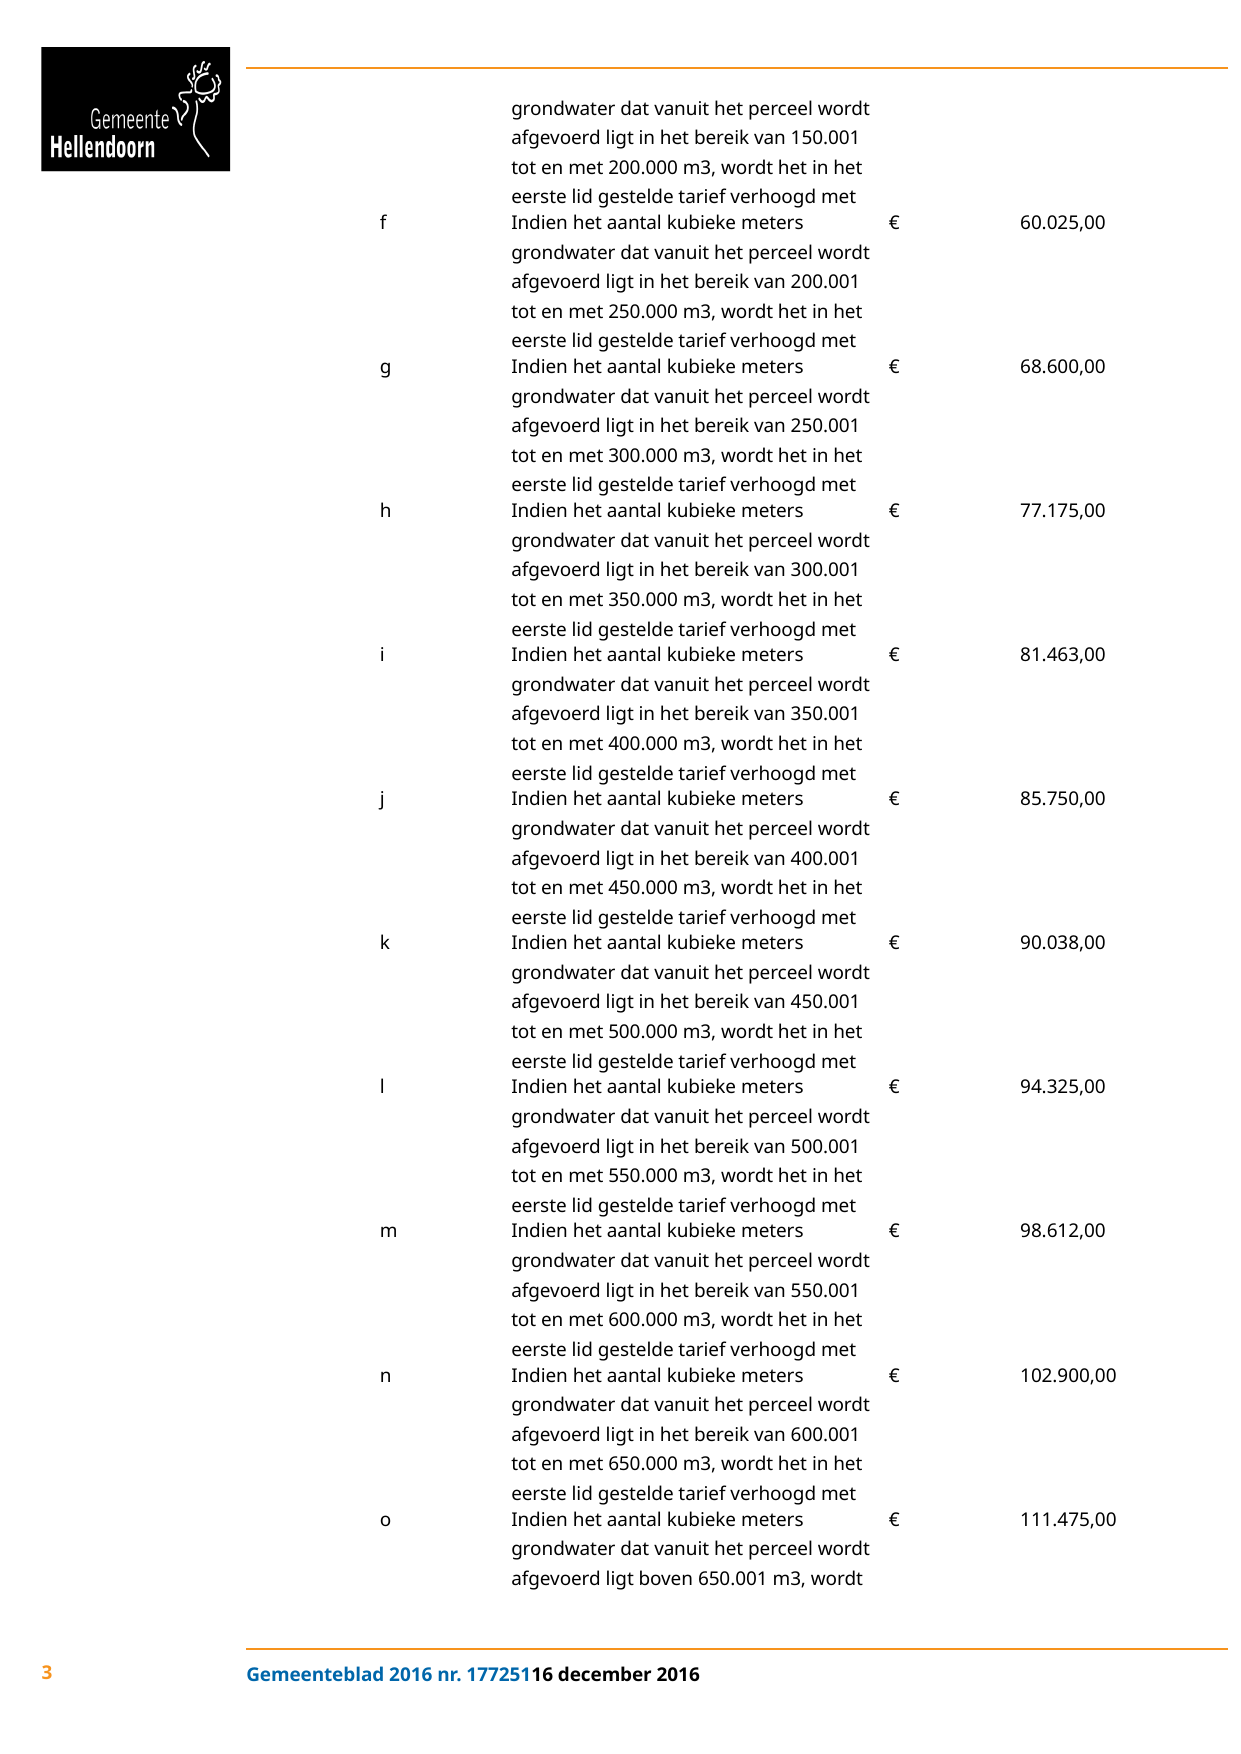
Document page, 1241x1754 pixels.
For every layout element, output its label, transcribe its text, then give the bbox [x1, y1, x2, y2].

table_cell 77.175,00 [1020, 498, 1152, 641]
table_cell grondwater dat vanuit het perceel wordt afgevoerd ligt in het bereik van 150.001 tot en met 200.000 m3, wordt het in het eerste lid gestelde tarief verhoogd met [511, 95, 888, 209]
table_cell [248, 1362, 379, 1506]
table_cell 60.025,00 [1020, 209, 1152, 353]
table_cell [248, 1218, 379, 1362]
table_cell Indien het aantal kubieke meters grondwater dat vanuit het perceel wordt afgevoerd ligt in het bereik van 300.001 tot en met 350.000 m3, wordt het in het eerste lid gestelde tarief verhoogd met [511, 498, 888, 641]
table_cell [248, 786, 379, 929]
table_cell [889, 95, 1020, 209]
table_cell 68.600,00 [1020, 353, 1152, 497]
table_cell Indien het aantal kubieke meters grondwater dat vanuit het perceel wordt afgevoerd ligt in het bereik van 450.001 tot en met 500.000 m3, wordt het in het eerste lid gestelde tarief verhoogd met [511, 930, 888, 1074]
table_cell f [380, 209, 511, 353]
table_cell Indien het aantal kubieke meters grondwater dat vanuit het perceel wordt afgevoerd ligt in het bereik van 550.001 tot en met 600.000 m3, wordt het in het eerste lid gestelde tarief verhoogd met [511, 1218, 888, 1362]
table_cell o [380, 1506, 511, 1591]
table_cell j [380, 786, 511, 929]
table_cell [248, 1506, 379, 1591]
table_cell € [889, 353, 1020, 497]
table_cell € [889, 641, 1020, 786]
table_cell n [380, 1362, 511, 1506]
table_cell m [380, 1218, 511, 1362]
table_cell Indien het aantal kubieke meters grondwater dat vanuit het perceel wordt afgevoerd ligt boven 650.001 m3, wordt [511, 1506, 888, 1591]
table_cell 81.463,00 [1020, 641, 1152, 786]
table_cell Indien het aantal kubieke meters grondwater dat vanuit het perceel wordt afgevoerd ligt in het bereik van 250.001 tot en met 300.000 m3, wordt het in het eerste lid gestelde tarief verhoogd met [511, 353, 888, 497]
table_cell 90.038,00 [1020, 930, 1152, 1074]
table_cell l [380, 1074, 511, 1218]
table_cell [248, 209, 379, 353]
table_cell € [889, 1218, 1020, 1362]
table_cell Indien het aantal kubieke meters grondwater dat vanuit het perceel wordt afgevoerd ligt in het bereik van 500.001 tot en met 550.000 m3, wordt het in het eerste lid gestelde tarief verhoogd met [511, 1074, 888, 1218]
table_cell [248, 498, 379, 641]
table_cell [248, 1074, 379, 1218]
table_cell € [889, 209, 1020, 353]
table_cell [1020, 95, 1152, 209]
table_cell Indien het aantal kubieke meters grondwater dat vanuit het perceel wordt afgevoerd ligt in het bereik van 200.001 tot en met 250.000 m3, wordt het in het eerste lid gestelde tarief verhoogd met [511, 209, 888, 353]
table_cell [248, 95, 379, 209]
table_cell € [889, 930, 1020, 1074]
table_cell € [889, 1362, 1020, 1506]
table_cell h [380, 498, 511, 641]
table_cell [248, 930, 379, 1074]
table_cell € [889, 786, 1020, 929]
table_cell € [889, 498, 1020, 641]
table_cell Indien het aantal kubieke meters grondwater dat vanuit het perceel wordt afgevoerd ligt in het bereik van 600.001 tot en met 650.000 m3, wordt het in het eerste lid gestelde tarief verhoogd met [511, 1362, 888, 1506]
table_cell [248, 641, 379, 786]
table_cell g [380, 353, 511, 497]
table_cell Indien het aantal kubieke meters grondwater dat vanuit het perceel wordt afgevoerd ligt in het bereik van 400.001 tot en met 450.000 m3, wordt het in het eerste lid gestelde tarief verhoogd met [511, 786, 888, 929]
table_cell 85.750,00 [1020, 786, 1152, 929]
table_cell 94.325,00 [1020, 1074, 1152, 1218]
table_cell 98.612,00 [1020, 1218, 1152, 1362]
table_cell Indien het aantal kubieke meters grondwater dat vanuit het perceel wordt afgevoerd ligt in het bereik van 350.001 tot en met 400.000 m3, wordt het in het eerste lid gestelde tarief verhoogd met [511, 641, 888, 786]
table_cell k [380, 930, 511, 1074]
table_cell € [889, 1506, 1020, 1591]
table_cell [380, 95, 511, 209]
picture [41, 47, 231, 172]
table_cell 111.475,00 [1020, 1506, 1152, 1591]
table_cell 102.900,00 [1020, 1362, 1152, 1506]
table_cell € [889, 1074, 1020, 1218]
table_cell [248, 353, 379, 497]
table_cell i [380, 641, 511, 786]
